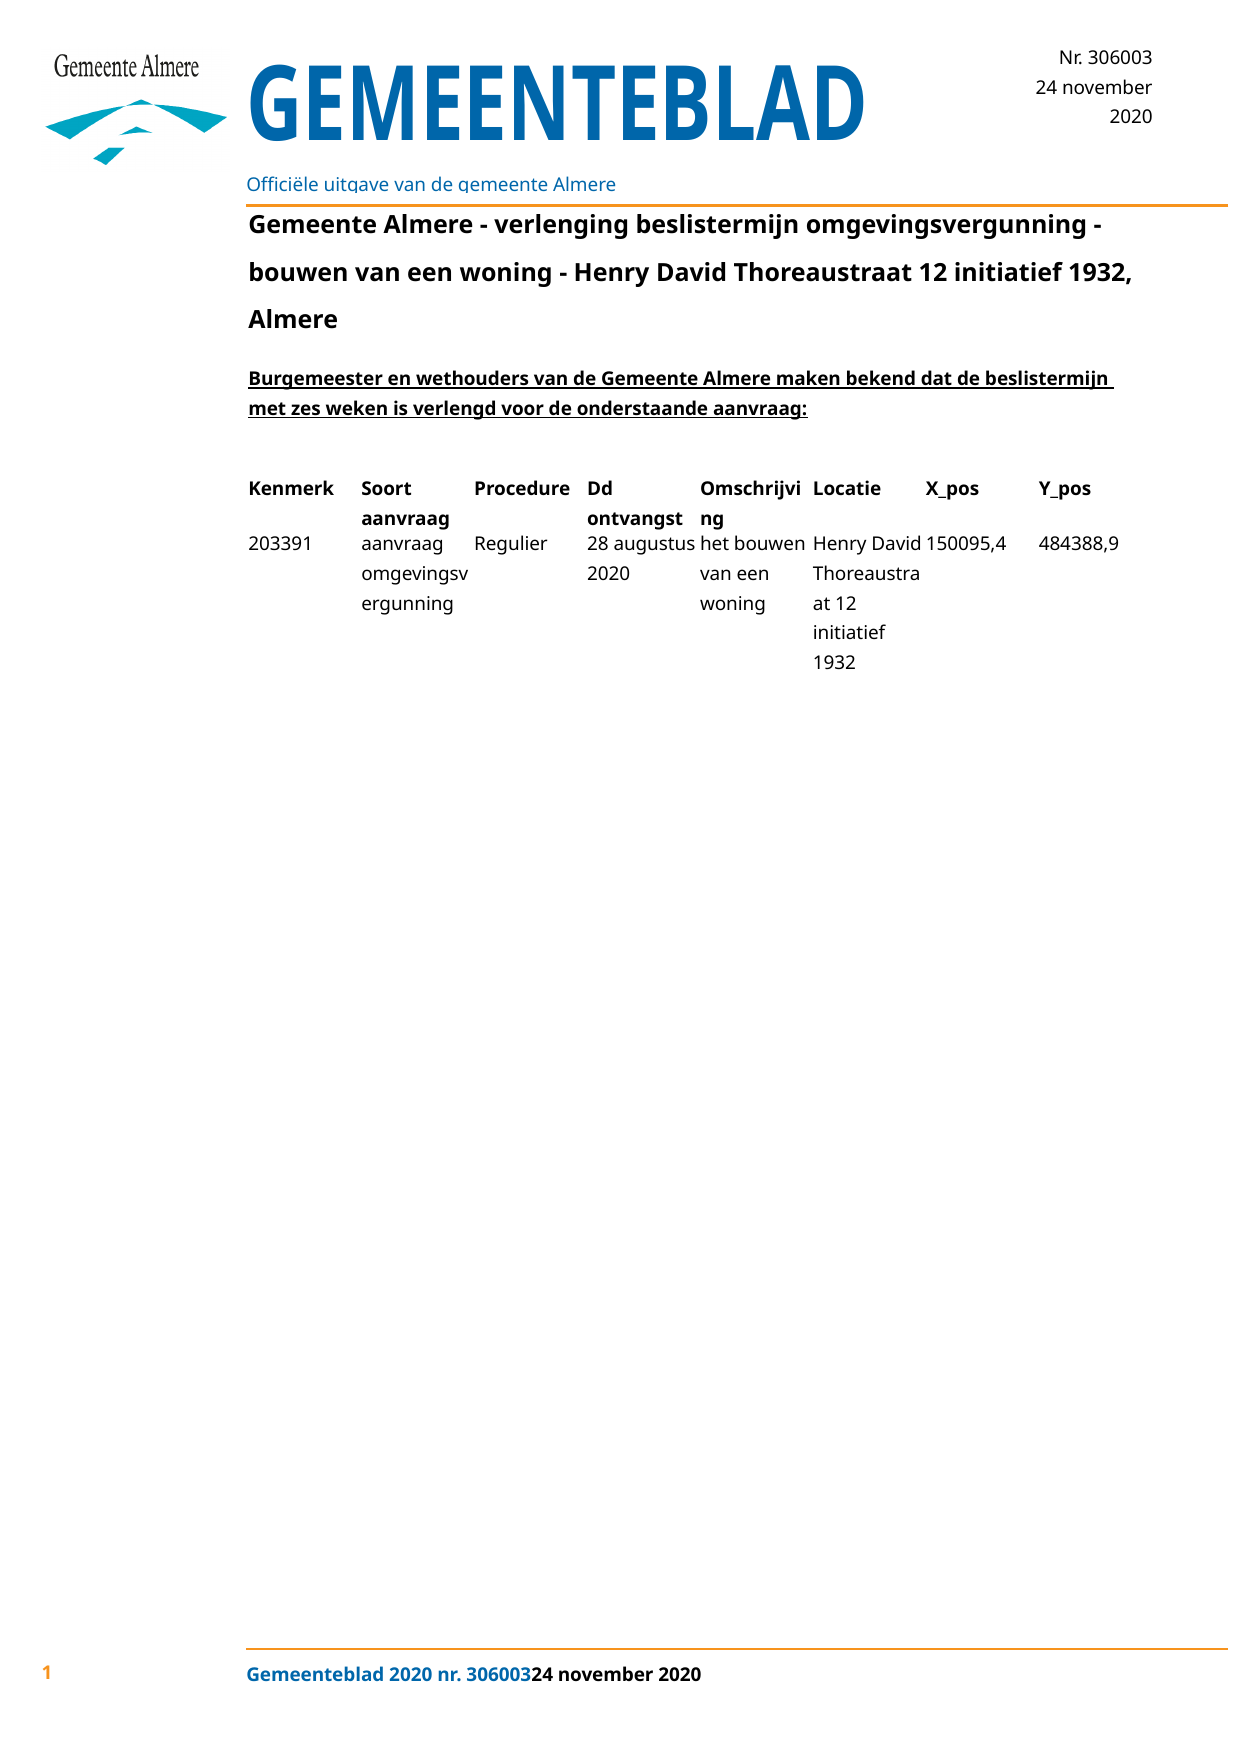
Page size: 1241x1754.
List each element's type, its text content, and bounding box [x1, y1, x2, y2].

table_cell aanvraag omgevingsvergunning [361, 531, 474, 674]
table_cell Regulier [474, 531, 587, 674]
text Gemeente Almere - verlenging beslistermijn omgevingsvergunning - bouwen van een woning - Henry David Thoreaustraat 12 initiatief 1932, Almere [248, 207, 1152, 336]
table_cell 484388,9 [1039, 531, 1152, 674]
table_header Y_pos [1039, 475, 1152, 531]
table_header Dd ontvangst [587, 475, 700, 531]
table_cell Henry David Thoreaustraat 12 initiatief 1932 [813, 531, 926, 674]
table_cell 28 augustus 2020 [587, 531, 700, 674]
picture [41, 47, 231, 172]
table_cell 150095,4 [926, 531, 1038, 674]
table_header X_pos [926, 475, 1038, 531]
table_header Kenmerk [248, 475, 361, 531]
table_header Locatie [813, 475, 926, 531]
text Burgemeester en wethouders van de Gemeente Almere maken bekend dat de beslistermijn met zes weken is verlengd voor de onderstaande aanvraag: [248, 366, 1152, 421]
table_cell het bouwen van een woning [700, 531, 813, 674]
table_cell 203391 [248, 531, 361, 674]
table_header Omschrijving [700, 475, 813, 531]
table_header Soort aanvraag [361, 475, 474, 531]
table_header Procedure [474, 475, 587, 531]
